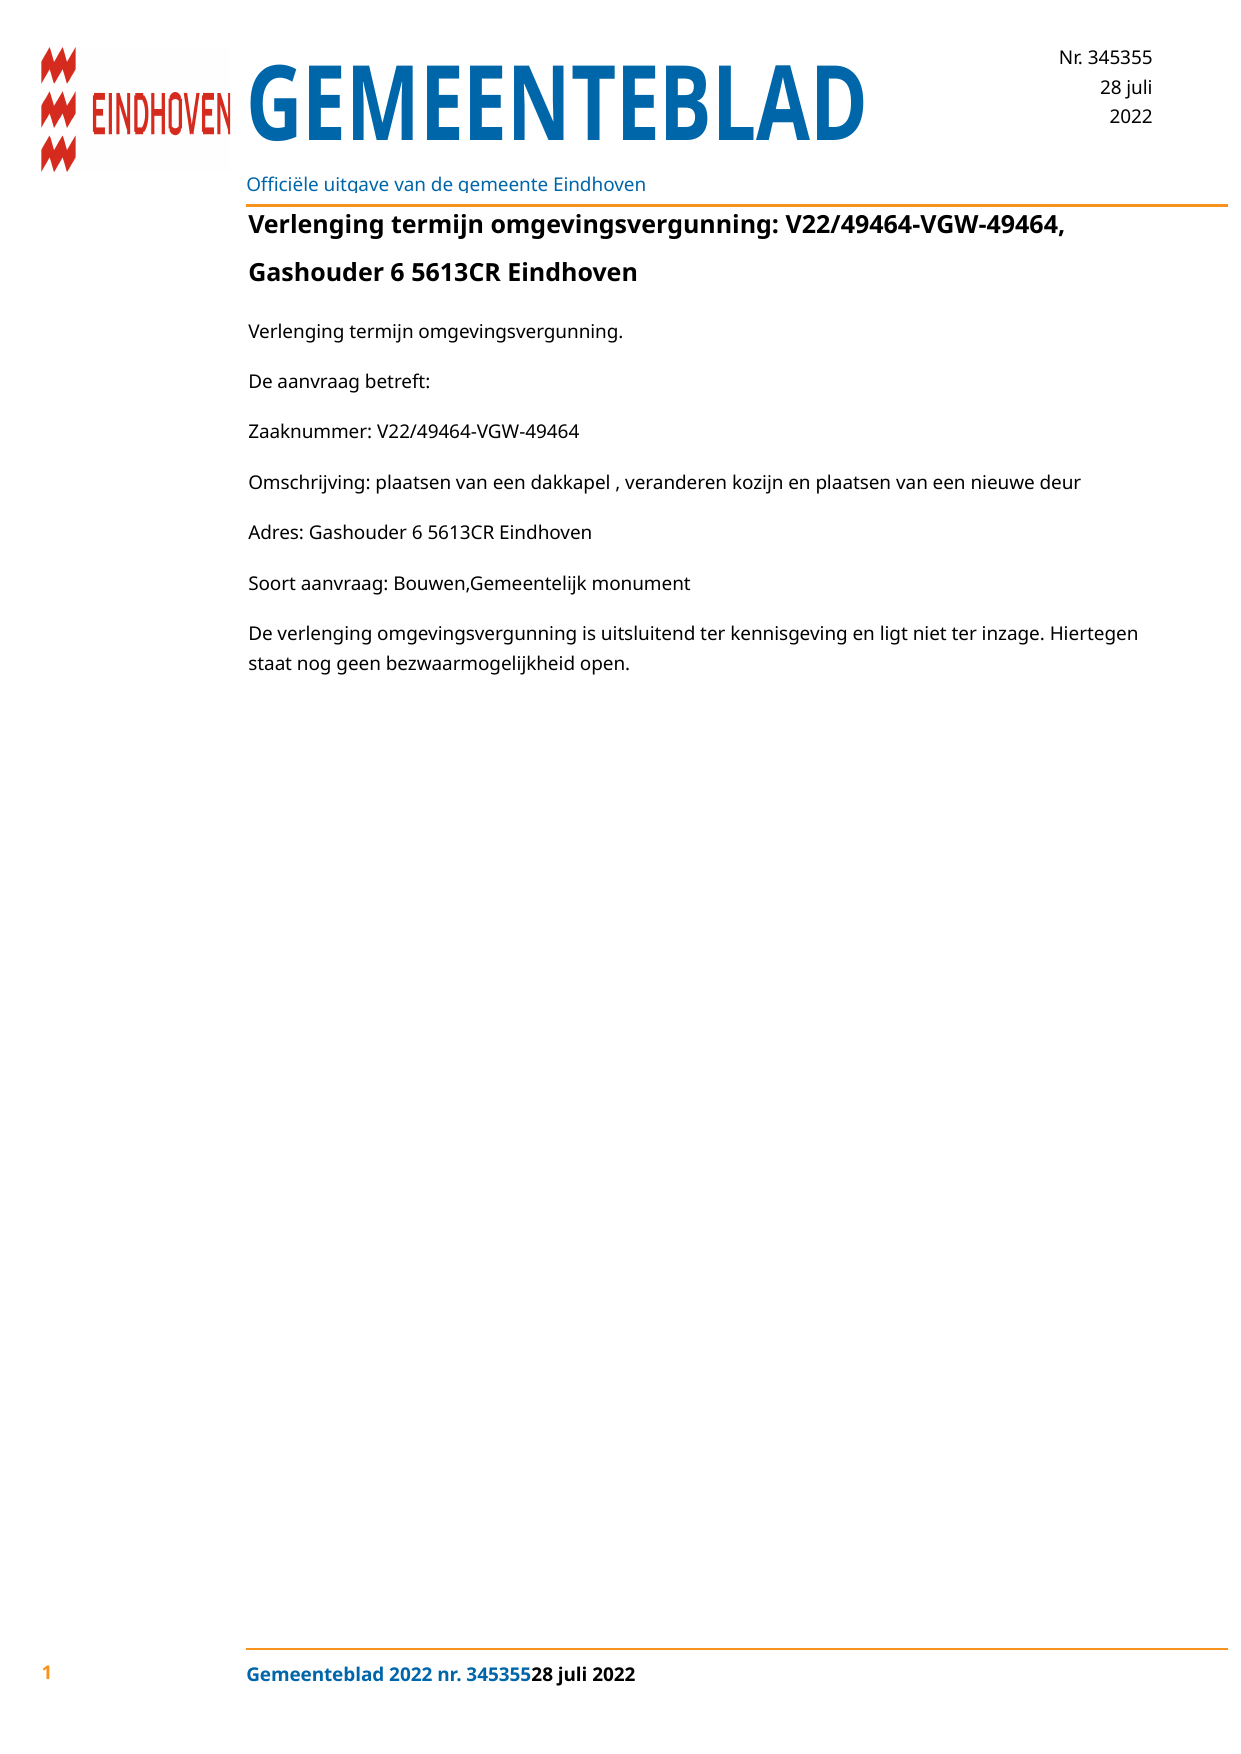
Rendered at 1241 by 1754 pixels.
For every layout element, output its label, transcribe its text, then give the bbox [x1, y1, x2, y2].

text Omschrijving: plaatsen van een dakkapel , veranderen kozijn en plaatsen van een nieuwe deur [248, 469, 1152, 495]
text De aanvraag betreft: [248, 368, 1152, 394]
text Verlenging termijn omgevingsvergunning: V22/49464-VGW-49464, Gashouder 6 5613CR Eindhoven [248, 207, 1152, 288]
text Zaaknummer: V22/49464-VGW-49464 [248, 419, 1152, 444]
text Soort aanvraag: Bouwen,Gemeentelijk monument [248, 570, 1152, 596]
text De verlenging omgevingsvergunning is uitsluitend ter kennisgeving en ligt niet ter inzage. Hiertegen staat nog geen bezwaarmogelijkheid open. [248, 620, 1152, 676]
text Verlenging termijn omgevingsvergunning. [248, 318, 1152, 344]
picture [41, 47, 231, 172]
text Adres: Gashouder 6 5613CR Eindhoven [248, 519, 1152, 545]
